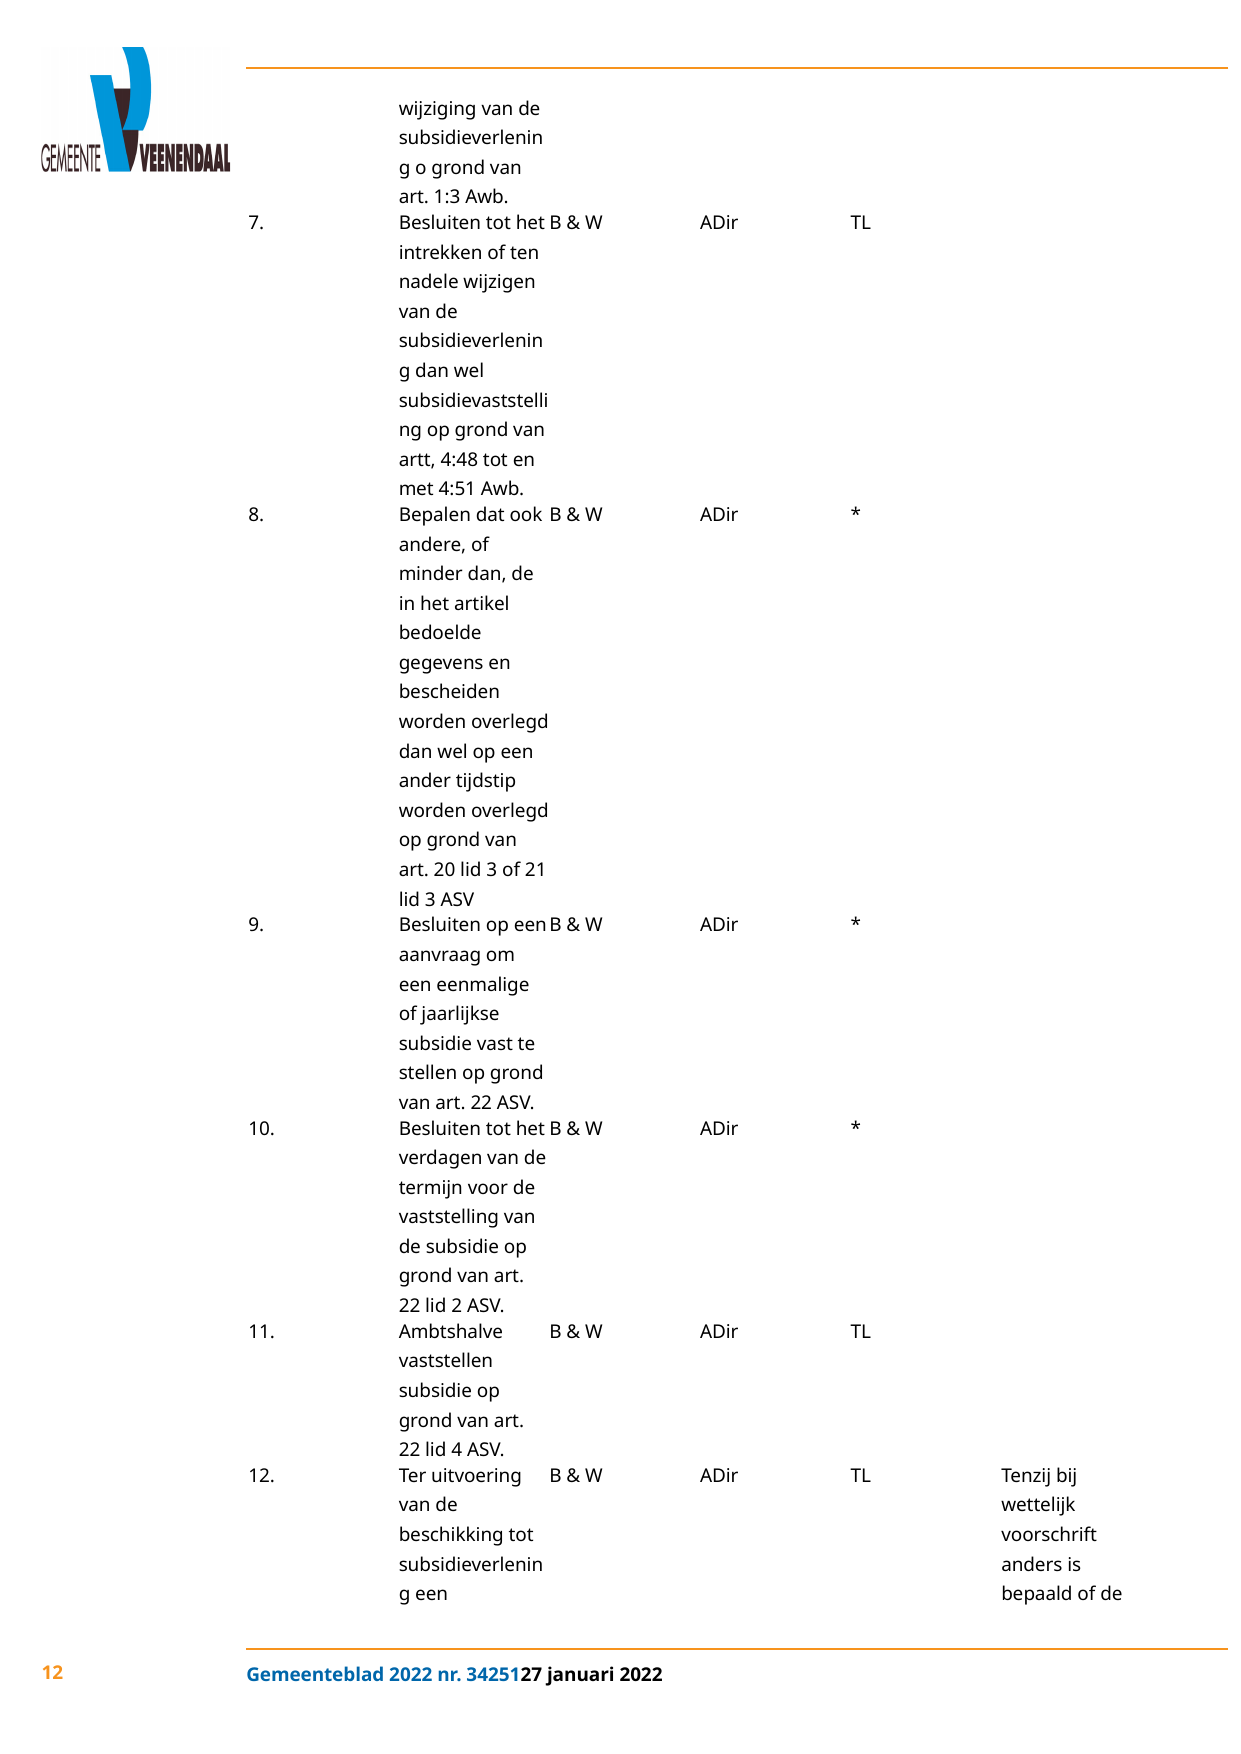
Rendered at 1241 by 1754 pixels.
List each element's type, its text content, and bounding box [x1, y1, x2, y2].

table_cell [248, 95, 398, 209]
table_cell B & W [549, 1462, 700, 1606]
table_cell ADir [700, 912, 850, 1115]
table_cell TL [850, 209, 1001, 501]
table_cell [1001, 209, 1152, 501]
table_cell TL [850, 1318, 1001, 1462]
table_cell Bepalen dat ook andere, of minder dan, de in het artikel bedoelde gegevens en bescheiden worden overlegd dan wel op een ander tijdstip worden overlegd op grond van art. 20 lid 3 of 21 lid 3 ASV [399, 501, 549, 912]
table_cell wijziging van de subsidieverlening o grond van art. 1:3 Awb. [399, 95, 549, 209]
table_cell ADir [700, 1115, 850, 1318]
table_cell ADir [700, 209, 850, 501]
table_cell Besluiten tot het intrekken of ten nadele wijzigen van de subsidieverlening dan wel subsidievaststelling op grond van artt, 4:48 tot en met 4:51 Awb. [399, 209, 549, 501]
table_cell * [850, 501, 1001, 912]
table_cell 9. [248, 912, 398, 1115]
table_cell [1001, 501, 1152, 912]
table_cell B & W [549, 1318, 700, 1462]
table_cell Besluiten op een aanvraag om een eenmalige of jaarlijkse subsidie vast te stellen op grond van art. 22 ASV. [399, 912, 549, 1115]
table_cell 7. [248, 209, 398, 501]
table_cell 8. [248, 501, 398, 912]
table_cell B & W [549, 1115, 700, 1318]
table_cell [700, 95, 850, 209]
table_cell TL [850, 1462, 1001, 1606]
picture [41, 47, 130, 172]
table_cell Tenzij bij wettelijk voorschrift anders is bepaald of de [1001, 1462, 1152, 1606]
table_cell * [850, 1115, 1001, 1318]
table_cell 12. [248, 1462, 398, 1606]
table_cell ADir [700, 1318, 850, 1462]
table_cell B & W [549, 501, 700, 912]
table_cell Ter uitvoering van de beschikking tot subsidieverlening een [399, 1462, 549, 1606]
table_cell 11. [248, 1318, 398, 1462]
table_cell [1001, 1318, 1152, 1462]
table_cell [850, 95, 1001, 209]
table_cell [1001, 912, 1152, 1115]
table_cell B & W [549, 912, 700, 1115]
table_cell ADir [700, 501, 850, 912]
table_cell [1001, 1115, 1152, 1318]
table_cell B & W [549, 209, 700, 501]
table_cell Besluiten tot het verdagen van de termijn voor de vaststelling van de subsidie op grond van art. 22 lid 2 ASV. [399, 1115, 549, 1318]
table_cell [1001, 95, 1152, 209]
table_cell [549, 95, 700, 209]
picture [123, 47, 231, 172]
table_cell ADir [700, 1462, 850, 1606]
table_cell * [850, 912, 1001, 1115]
table_cell Ambtshalve vaststellen subsidie op grond van art. 22 lid 4 ASV. [399, 1318, 549, 1462]
table_cell 10. [248, 1115, 398, 1318]
